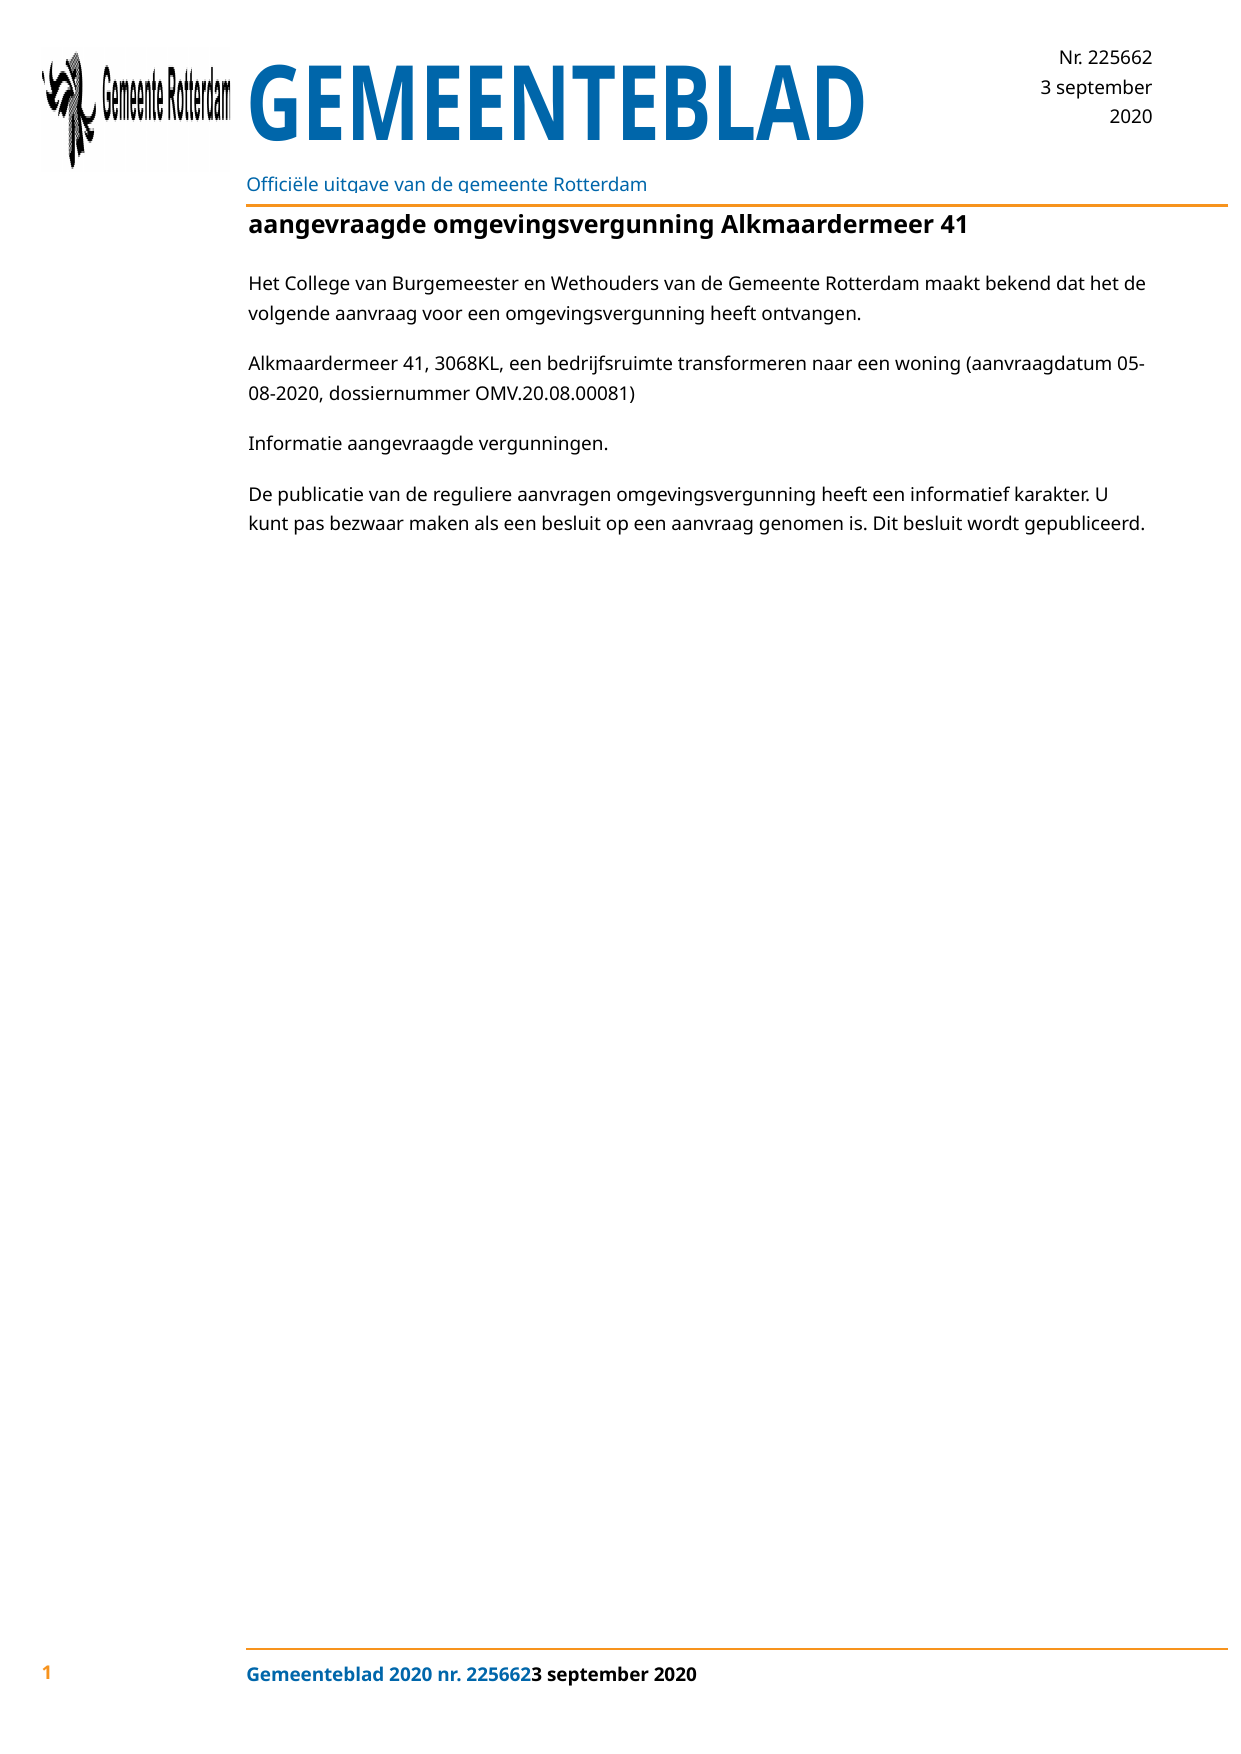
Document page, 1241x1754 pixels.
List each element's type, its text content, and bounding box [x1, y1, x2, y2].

text Informatie aangevraagde vergunningen. [248, 430, 1152, 456]
text aangevraagde omgevingsvergunning Alkmaardermeer 41 [248, 207, 1152, 241]
text Het College van Burgemeester en Wethouders van de Gemeente Rotterdam maakt bekend dat het de volgende aanvraag voor een omgevingsvergunning heeft ontvangen. [248, 270, 1152, 326]
text Alkmaardermeer 41, 3068KL, een bedrijfsruimte transformeren naar een woning (aanvraagdatum 05-08-2020, dossiernummer OMV.20.08.00081) [248, 350, 1152, 406]
picture [41, 47, 231, 172]
text De publicatie van de reguliere aanvragen omgevingsvergunning heeft een informatief karakter. U kunt pas bezwaar maken als een besluit op een aanvraag genomen is. Dit besluit wordt gepubliceerd. [248, 481, 1152, 536]
